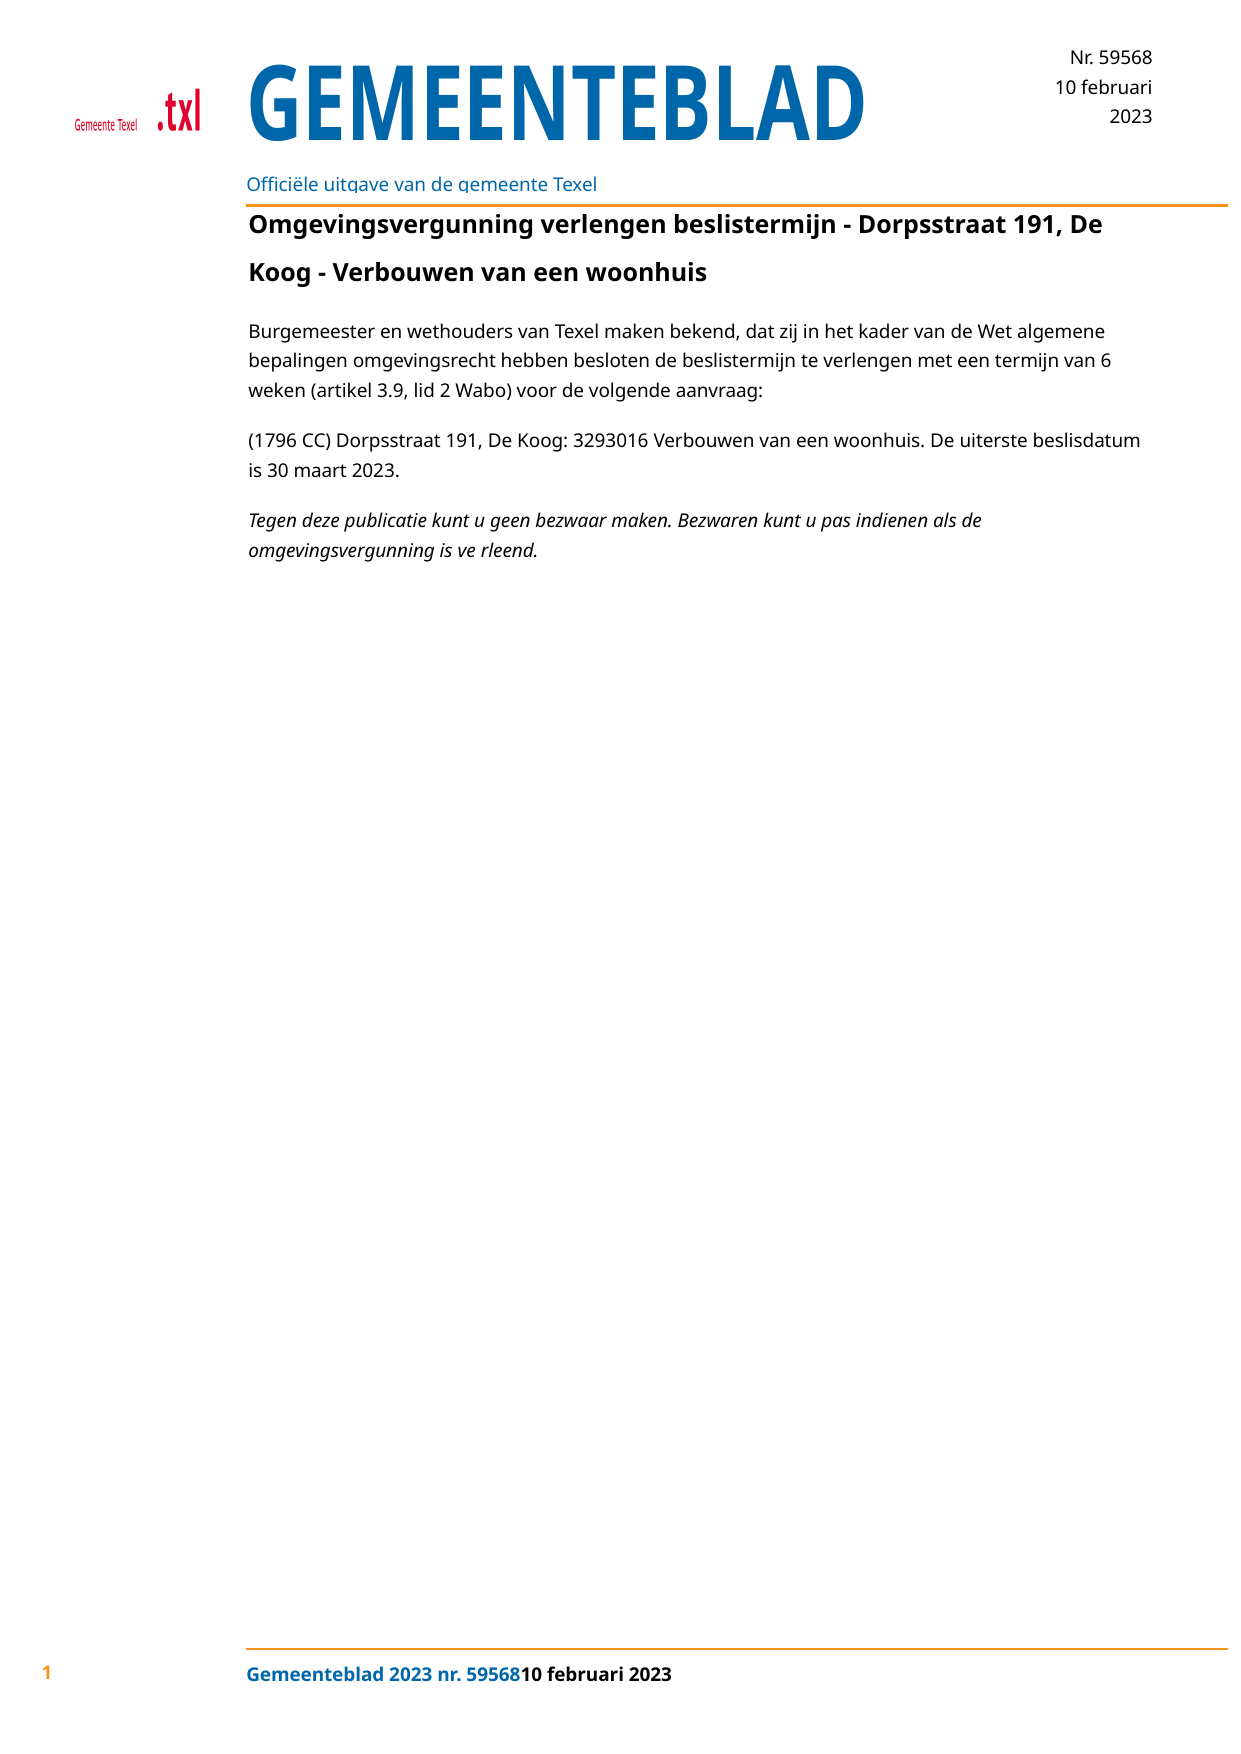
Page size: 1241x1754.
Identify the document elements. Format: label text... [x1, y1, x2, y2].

picture [41, 47, 231, 172]
text Tegen deze publicatie kunt u geen bezwaar maken. Bezwaren kunt u pas indienen als de omgevingsvergunning is ve rleend. [248, 507, 1152, 563]
text Omgevingsvergunning verlengen beslistermijn - Dorpsstraat 191, De Koog - Verbouwen van een woonhuis [248, 207, 1152, 288]
text Burgemeester en wethouders van Texel maken bekend, dat zij in het kader van de Wet algemene bepalingen omgevingsrecht hebben besloten de beslistermijn te verlengen met een termijn van 6 weken (artikel 3.9, lid 2 Wabo) voor de volgende aanvraag: [248, 318, 1152, 403]
text (1796 CC) Dorpsstraat 191, De Koog: 3293016 Verbouwen van een woonhuis. De uiterste beslisdatum is 30 maart 2023. [248, 427, 1152, 483]
